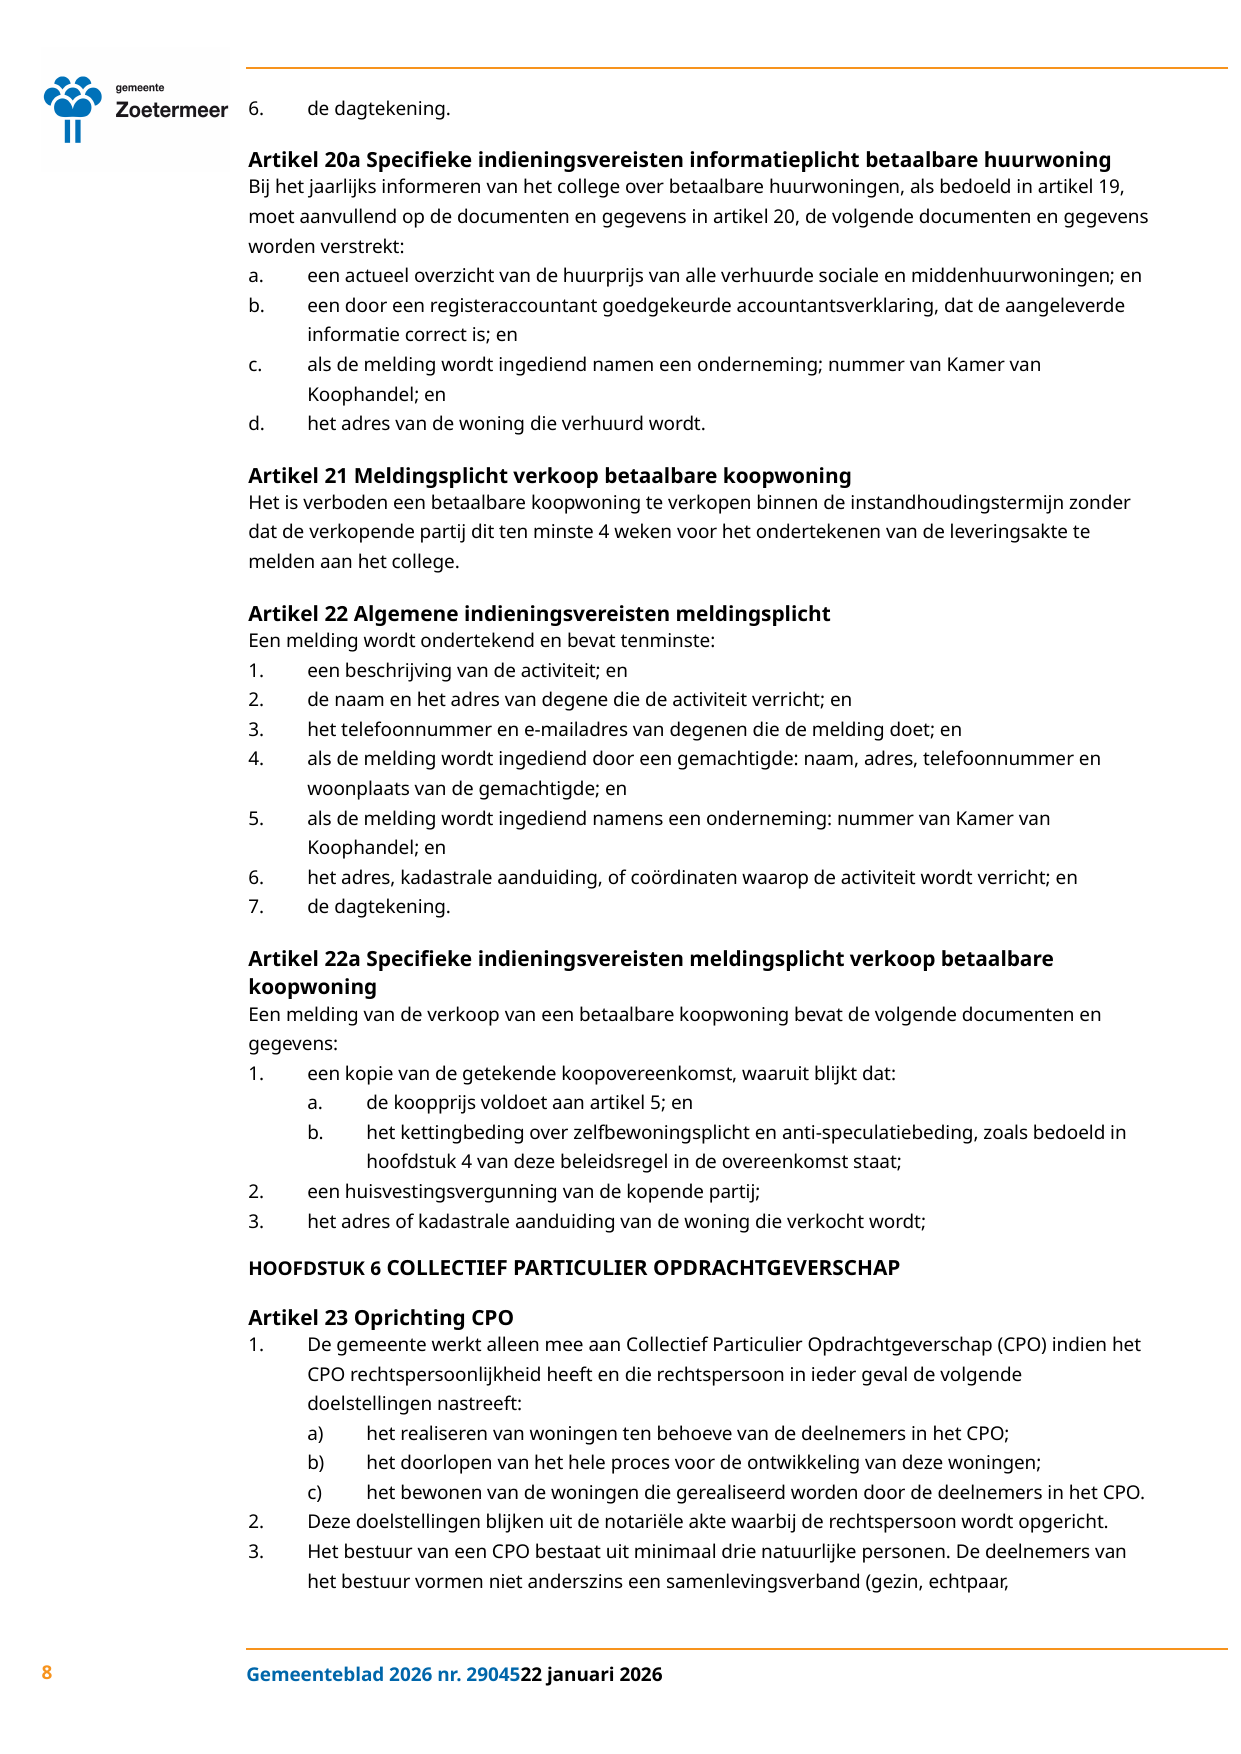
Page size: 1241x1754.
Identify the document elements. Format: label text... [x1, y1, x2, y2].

text Een melding wordt ondertekend en bevat tenminste: [248, 627, 1152, 653]
text Artikel 23 Oprichting CPO [248, 1303, 1152, 1331]
text Artikel 22 Algemene indieningsvereisten meldingsplicht [248, 599, 1152, 627]
list als de melding wordt ingediend namens een onderneming: nummer van Kamer van Koophandel; en [248, 805, 1152, 860]
text Een melding van de verkoop van een betaalbare koopwoning bevat de volgende documenten en gegevens: [248, 1001, 1152, 1056]
text Artikel 21 Meldingsplicht verkoop betaalbare koopwoning [248, 461, 1152, 489]
list Deze doelstellingen blijken uit de notariële akte waarbij de rechtspersoon wordt opgericht. [248, 1509, 1152, 1534]
list het kettingbeding over zelfbewoningsplicht en anti-speculatiebeding, zoals bedoeld in hoofdstuk 4 van deze beleidsregel in de overeenkomst staat; [307, 1119, 1152, 1174]
list het adres van de woning die verhuurd wordt. [248, 410, 1152, 436]
text Bij het jaarlijks informeren van het college over betaalbare huurwoningen, als bedoeld in artikel 19, moet aanvullend op de documenten en gegevens in artikel 20, de volgende documenten en gegevens worden verstrekt: [248, 174, 1152, 258]
text Artikel 22a Specifieke indieningsvereisten meldingsplicht verkoop betaalbare koopwoning [248, 944, 1152, 1001]
picture [41, 47, 231, 172]
list als de melding wordt ingediend door een gemachtigde: naam, adres, telefoonnummer en woonplaats van de gemachtigde; en [248, 746, 1152, 801]
list het bewonen van de woningen die gerealiseerd worden door de deelnemers in het CPO. [307, 1479, 1152, 1505]
list de naam en het adres van degene die de activiteit verricht; en [248, 686, 1152, 712]
list als de melding wordt ingediend namen een onderneming; nummer van Kamer van Koophandel; en [248, 351, 1152, 406]
list een actueel overzicht van de huurprijs van alle verhuurde sociale en middenhuurwoningen; en [248, 262, 1152, 288]
list een huisvestingsvergunning van de kopende partij; [248, 1178, 1152, 1204]
text HOOFDSTUK 6 COLLECTIEF PARTICULIER OPDRACHTGEVERSCHAP [248, 1253, 1152, 1282]
list het doorlopen van het hele proces voor de ontwikkeling van deze woningen; [307, 1449, 1152, 1475]
list een kopie van de getekende koopovereenkomst, waaruit blijkt dat: [248, 1060, 1152, 1086]
list de koopprijs voldoet aan artikel 5; en [307, 1089, 1152, 1115]
list het adres of kadastrale aanduiding van de woning die verkocht wordt; [248, 1208, 1152, 1233]
list het adres, kadastrale aanduiding, of coördinaten waarop de activiteit wordt verricht; en [248, 864, 1152, 889]
list de dagtekening. [248, 893, 1152, 919]
list de dagtekening. [248, 95, 1152, 121]
list een beschrijving van de activiteit; en [248, 657, 1152, 682]
list het telefoonnummer en e-mailadres van degenen die de melding doet; en [248, 716, 1152, 742]
list De gemeente werkt alleen mee aan Collectief Particulier Opdrachtgeverschap (CPO) indien het CPO rechtspersoonlijkheid heeft en die rechtspersoon in ieder geval de volgende doelstellingen nastreeft: [248, 1331, 1152, 1416]
list een door een registeraccountant goedgekeurde accountantsverklaring, dat de aangeleverde informatie correct is; en [248, 292, 1152, 347]
text Het is verboden een betaalbare koopwoning te verkopen binnen de instandhoudingstermijn zonder dat de verkopende partij dit ten minste 4 weken voor het ondertekenen van de leveringsakte te melden aan het college. [248, 489, 1152, 574]
list het realiseren van woningen ten behoeve van de deelnemers in het CPO; [307, 1420, 1152, 1446]
list Het bestuur van een CPO bestaat uit minimaal drie natuurlijke personen. De deelnemers van het bestuur vormen niet anderszins een samenlevingsverband (gezin, echtpaar, [248, 1538, 1152, 1593]
text Artikel 20a Specifieke indieningsvereisten informatieplicht betaalbare huurwoning [248, 145, 1152, 174]
